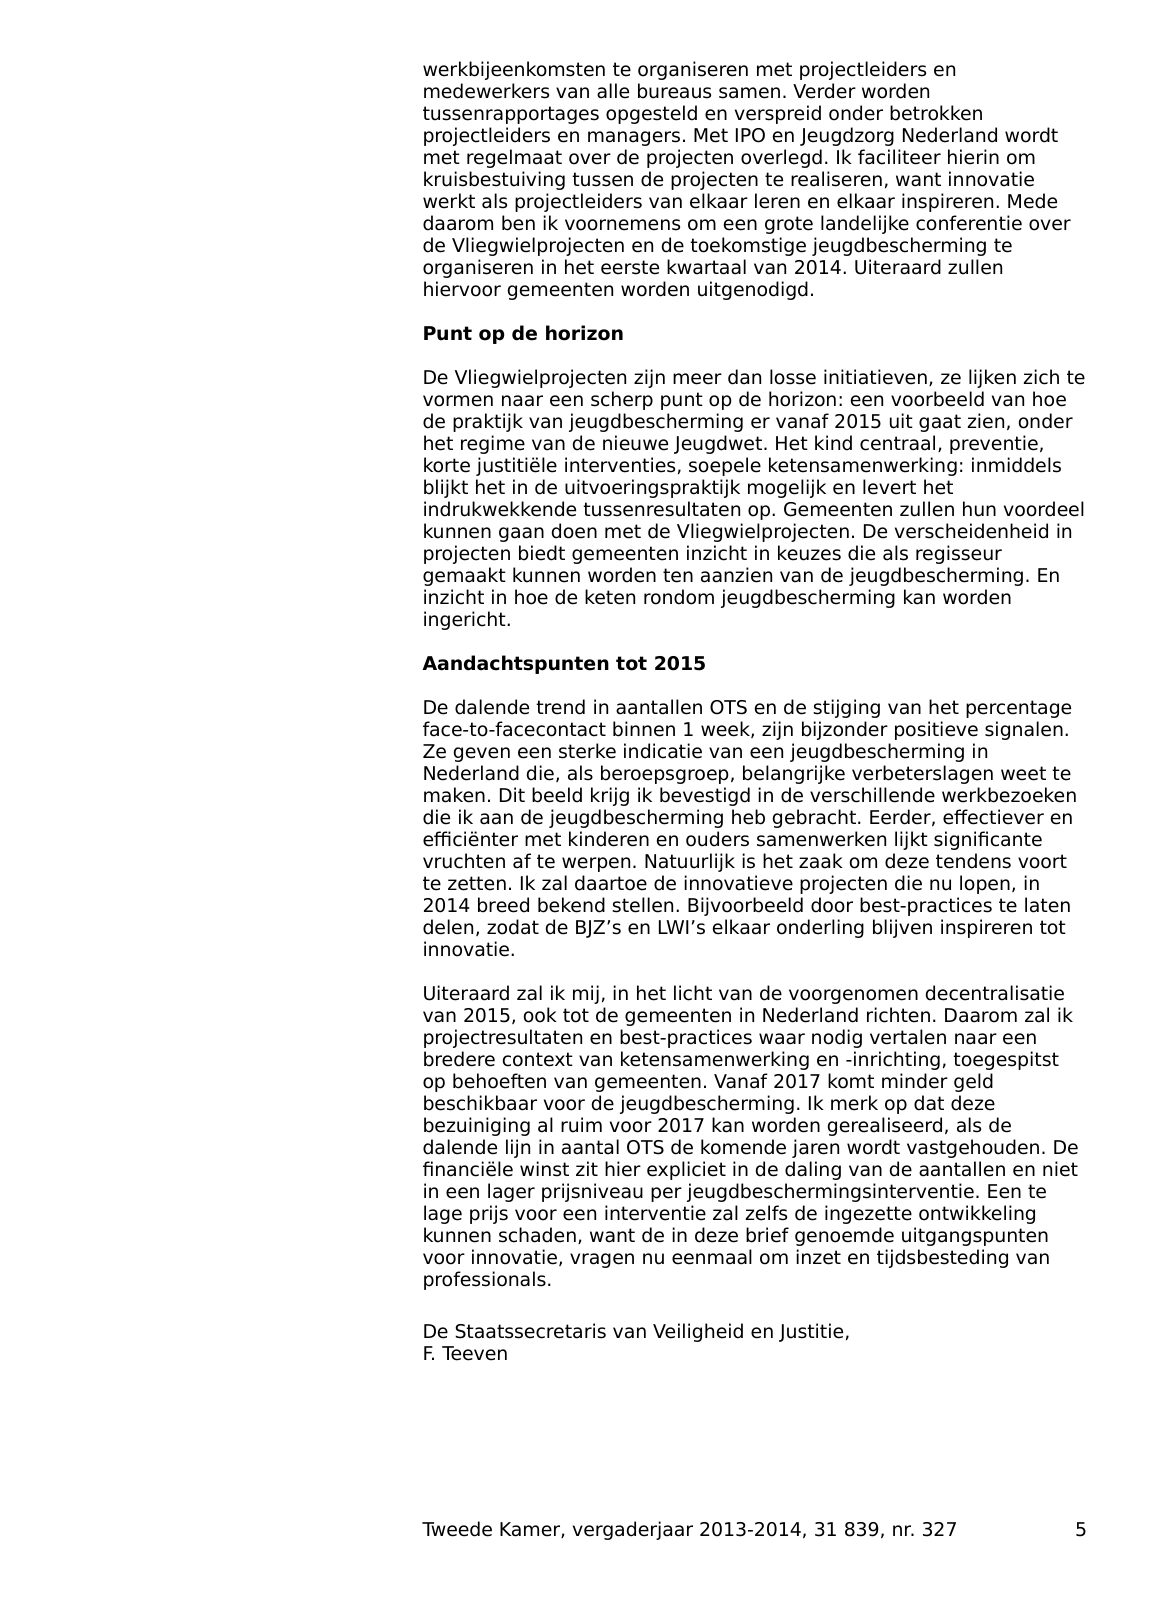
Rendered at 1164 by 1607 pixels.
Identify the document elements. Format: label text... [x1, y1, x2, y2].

text De dalende trend in aantallen OTS en de stijging van het percentage face-to-facecontact binnen 1 week, zijn bijzonder positieve signalen. Ze geven een sterke indicatie van een jeugdbescherming in Nederland die, als beroepsgroep, belangrijke verbeterslagen weet te maken. Dit beeld krijg ik bevestigd in de verschillende werkbezoeken die ik aan de jeugdbescherming heb gebracht. Eerder, effectiever en efficiënter met kinderen en ouders samenwerken lijkt significante vruchten af te werpen. Natuurlijk is het zaak om deze tendens voort te zetten. Ik zal daartoe de innovatieve projecten die nu lopen, in 2014 breed bekend stellen. Bijvoorbeeld door best-practices te laten delen, zodat de BJZ’s en LWI’s elkaar onderling blijven inspireren tot innovatie. [422, 697, 1087, 961]
text De Vliegwielprojecten zijn meer dan losse initiatieven, ze lijken zich te vormen naar een scherp punt op de horizon: een voorbeeld van hoe de praktijk van jeugdbescherming er vanaf 2015 uit gaat zien, onder het regime van de nieuwe Jeugdwet. Het kind centraal, preventie, korte justitiële interventies, soepele ketensamenwerking: inmiddels blijkt het in de uitvoeringspraktijk mogelijk en levert het indrukwekkende tussenresultaten op. Gemeenten zullen hun voordeel kunnen gaan doen met de Vliegwielprojecten. De verscheidenheid in projecten biedt gemeenten inzicht in keuzes die als regisseur gemaakt kunnen worden ten aanzien van de jeugdbescherming. En inzicht in hoe de keten rondom jeugdbescherming kan worden ingericht. [422, 367, 1087, 631]
text Uiteraard zal ik mij, in het licht van de voorgenomen decentralisatie van 2015, ook tot de gemeenten in Nederland richten. Daarom zal ik projectresultaten en best-practices waar nodig vertalen naar een bredere context van ketensamenwerking en -inrichting, toegespitst op behoeften van gemeenten. Vanaf 2017 komt minder geld beschikbaar voor de jeugdbescherming. Ik merk op dat deze bezuiniging al ruim voor 2017 kan worden gerealiseerd, als de dalende lijn in aantal OTS de komende jaren wordt vastgehouden. De financiële winst zit hier expliciet in de daling van de aantallen en niet in een lager prijsniveau per jeugdbeschermingsinterventie. Een te lage prijs voor een interventie zal zelfs de ingezette ontwikkeling kunnen schaden, want de in deze brief genoemde uitgangspunten voor innovatie, vragen nu eenmaal om inzet en tijdsbesteding van professionals. [422, 983, 1087, 1291]
text werkbijeenkomsten te organiseren met projectleiders en medewerkers van alle bureaus samen. Verder worden tussenrapportages opgesteld en verspreid onder betrokken projectleiders en managers. Met IPO en Jeugdzorg Nederland wordt met regelmaat over de projecten overlegd. Ik faciliteer hierin om kruisbestuiving tussen de projecten te realiseren, want innovatie werkt als projectleiders van elkaar leren en elkaar inspireren. Mede daarom ben ik voornemens om een grote landelijke conferentie over de Vliegwielprojecten en de toekomstige jeugdbescherming te organiseren in het eerste kwartaal van 2014. Uiteraard zullen hiervoor gemeenten worden uitgenodigd. [422, 59, 1087, 301]
text De Staatssecretaris van Veiligheid en Justitie, F. Teeven [422, 1321, 1087, 1365]
subtitle Aandachtspunten tot 2015 [422, 653, 1087, 675]
subtitle Punt op de horizon [422, 323, 1087, 345]
